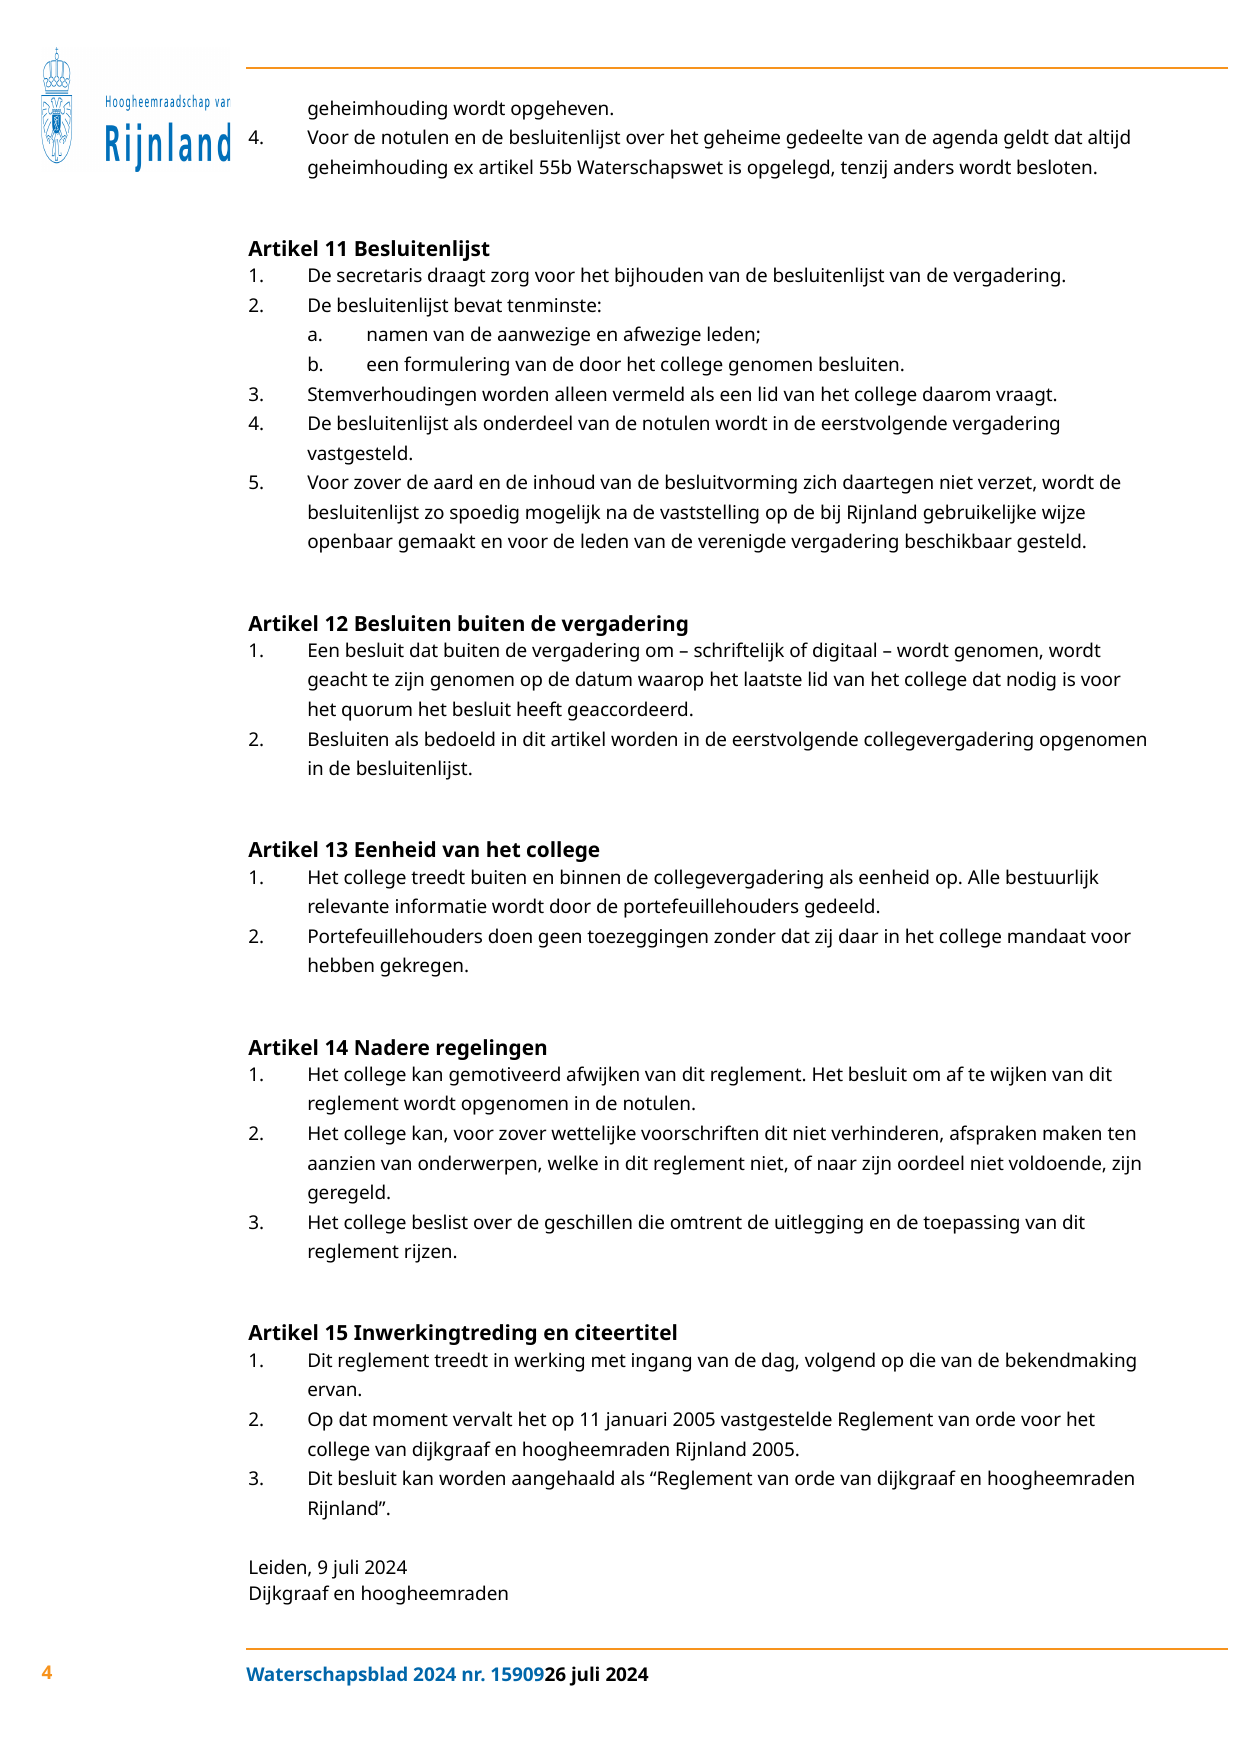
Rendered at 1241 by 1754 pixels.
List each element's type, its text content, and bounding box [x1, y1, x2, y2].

list Voor de notulen en de besluitenlijst over het geheime gedeelte van de agenda geldt dat altijd geheimhouding ex artikel 55b Waterschapswet is opgelegd, tenzij anders wordt besloten. [248, 124, 1152, 180]
picture [41, 47, 231, 172]
list De besluitenlijst bevat tenminste: [248, 292, 1152, 318]
list Portefeuillehouders doen geen toezeggingen zonder dat zij daar in het college mandaat voor hebben gekregen. [248, 923, 1152, 978]
list een formulering van de door het college genomen besluiten. [307, 351, 1152, 377]
text Leiden, 9 juli 2024 [248, 1554, 1152, 1580]
text Artikel 14 Nadere regelingen [248, 1033, 1152, 1061]
text Artikel 11 Besluitenlijst [248, 234, 1152, 262]
list geheimhouding wordt opgeheven. [248, 95, 1152, 121]
list Op dat moment vervalt het op 11 januari 2005 vastgestelde Reglement van orde voor het college van dijkgraaf en hoogheemraden Rijnland 2005. [248, 1406, 1152, 1461]
list namen van de aanwezige en afwezige leden; [307, 322, 1152, 347]
list De secretaris draagt zorg voor het bijhouden van de besluitenlijst van de vergadering. [248, 262, 1152, 288]
text Dijkgraaf en hoogheemraden [248, 1580, 1152, 1606]
text Artikel 15 Inwerkingtreding en citeertitel [248, 1318, 1152, 1347]
list Het college treedt buiten en binnen de collegevergadering als eenheid op. Alle bestuurlijk relevante informatie wordt door de portefeuillehouders gedeeld. [248, 864, 1152, 919]
list Het college kan, voor zover wettelijke voorschriften dit niet verhinderen, afspraken maken ten aanzien van onderwerpen, welke in dit reglement niet, of naar zijn oordeel niet voldoende, zijn geregeld. [248, 1120, 1152, 1205]
list De besluitenlijst als onderdeel van de notulen wordt in de eerstvolgende vergadering vastgesteld. [248, 410, 1152, 466]
list Dit besluit kan worden aangehaald als “Reglement van orde van dijkgraaf en hoogheemraden Rijnland”. [248, 1465, 1152, 1521]
text Artikel 13 Eenheid van het college [248, 835, 1152, 864]
list Stemverhoudingen worden alleen vermeld als een lid van het college daarom vraagt. [248, 381, 1152, 406]
list Voor zover de aard en de inhoud van de besluitvorming zich daartegen niet verzet, wordt de besluitenlijst zo spoedig mogelijk na de vaststelling op de bij Rijnland gebruikelijke wijze openbaar gemaakt en voor de leden van de verenigde vergadering beschikbaar gesteld. [248, 469, 1152, 554]
list Dit reglement treedt in werking met ingang van de dag, volgend op die van de bekendmaking ervan. [248, 1347, 1152, 1402]
text Artikel 12 Besluiten buiten de vergadering [248, 609, 1152, 637]
list Besluiten als bedoeld in dit artikel worden in de eerstvolgende collegevergadering opgenomen in de besluitenlijst. [248, 726, 1152, 781]
list Het college kan gemotiveerd afwijken van dit reglement. Het besluit om af te wijken van dit reglement wordt opgenomen in de notulen. [248, 1061, 1152, 1116]
list Een besluit dat buiten de vergadering om – schriftelijk of digitaal – wordt genomen, wordt geacht te zijn genomen op de datum waarop het laatste lid van het college dat nodig is voor het quorum het besluit heeft geaccordeerd. [248, 637, 1152, 722]
list Het college beslist over de geschillen die omtrent de uitlegging en de toepassing van dit reglement rijzen. [248, 1209, 1152, 1264]
